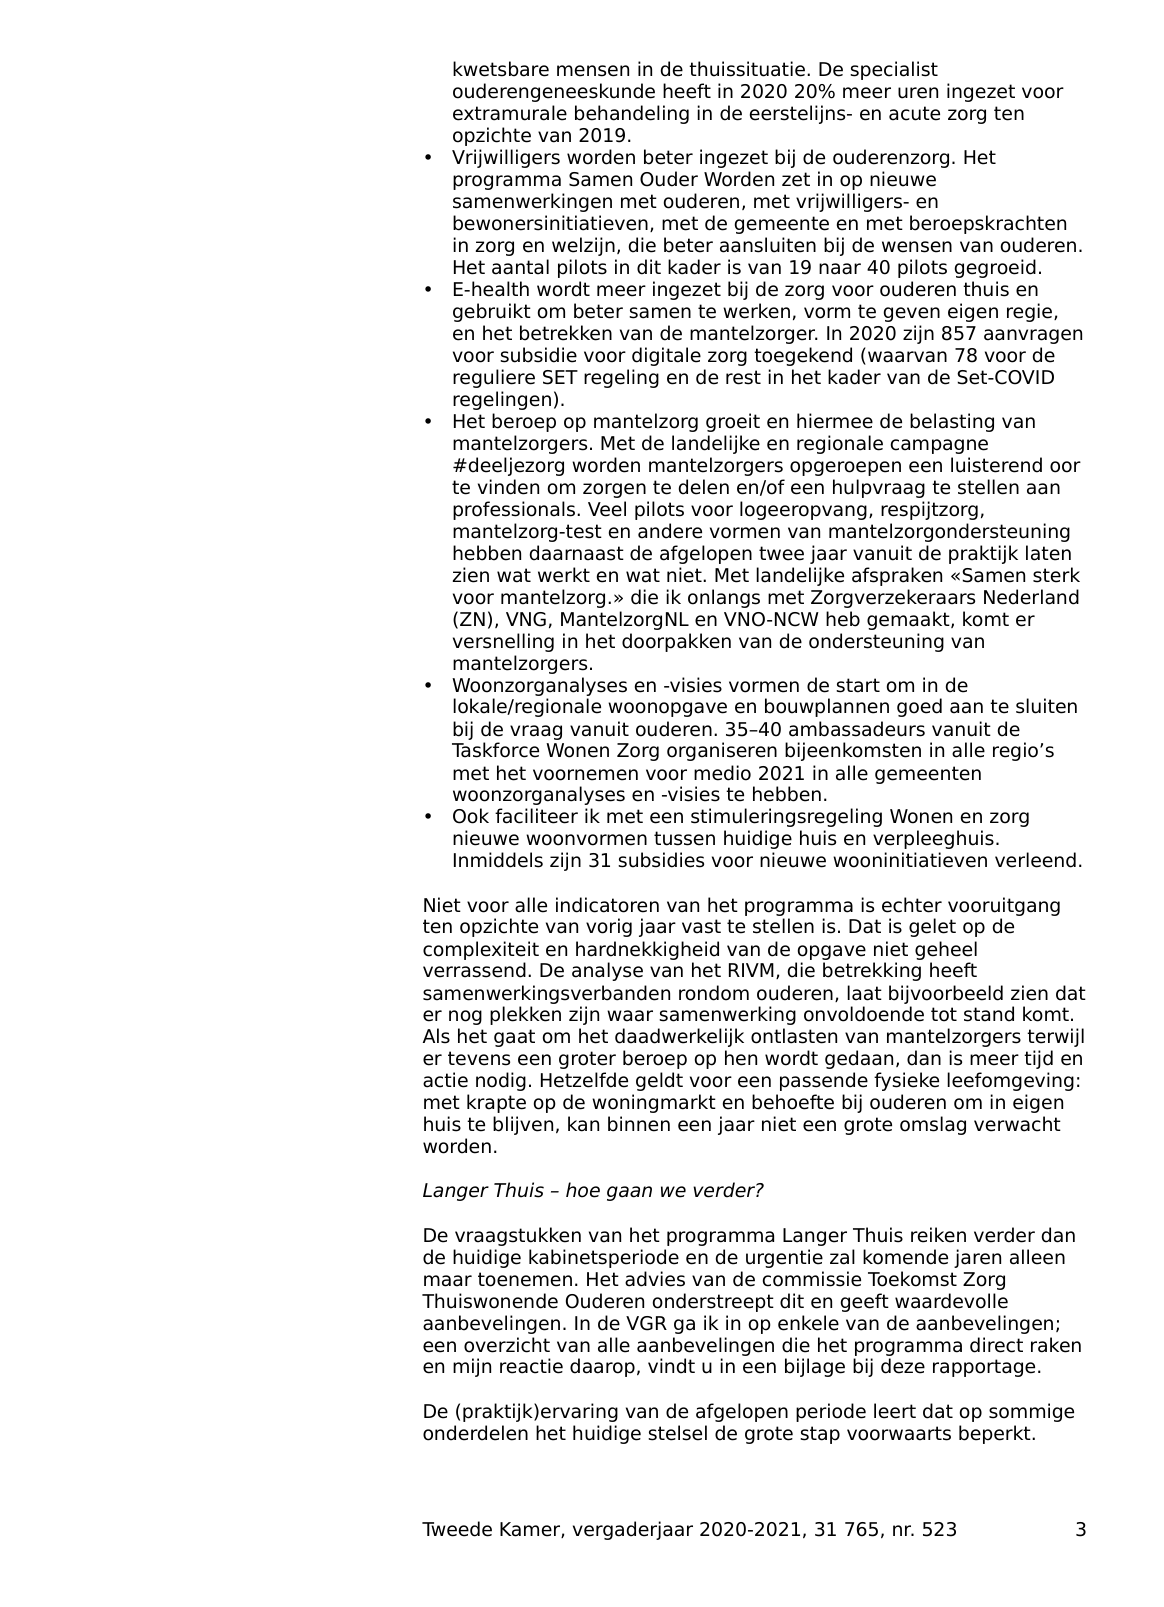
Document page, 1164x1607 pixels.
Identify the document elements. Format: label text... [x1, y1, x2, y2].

text Niet voor alle indicatoren van het programma is echter vooruitgang ten opzichte van vorig jaar vast te stellen is. Dat is gelet op de complexiteit en hardnekkigheid van de opgave niet geheel verrassend. De analyse van het RIVM, die betrekking heeft samenwerkingsverbanden rondom ouderen, laat bijvoorbeeld zien dat er nog plekken zijn waar samenwerking onvoldoende tot stand komt. Als het gaat om het daadwerkelijk ontlasten van mantelzorgers terwijl er tevens een groter beroep op hen wordt gedaan, dan is meer tijd en actie nodig. Hetzelfde geldt voor een passende fysieke leefomgeving: met krapte op de woningmarkt en behoefte bij ouderen om in eigen huis te blijven, kan binnen een jaar niet een grote omslag verwacht worden. [422, 894, 1087, 1158]
text • Het beroep op mantelzorg groeit en hiermee de belasting van mantelzorgers. Met de landelijke en regionale campagne #deeljezorg worden mantelzorgers opgeroepen een luisterend oor te vinden om zorgen te delen en/of een hulpvraag te stellen aan professionals. Veel pilots voor logeeropvang, respijtzorg, mantelzorg-test en andere vormen van mantelzorgondersteuning hebben daarnaast de afgelopen twee jaar vanuit de praktijk laten zien wat werkt en wat niet. Met landelijke afspraken «Samen sterk voor mantelzorg.» die ik onlangs met Zorgverzekeraars Nederland (ZN), VNG, MantelzorgNL en VNO-NCW heb gemaakt, komt er versnelling in het doorpakken van de ondersteuning van mantelzorgers. [422, 411, 1087, 674]
text De (praktijk)ervaring van de afgelopen periode leert dat op sommige onderdelen het huidige stelsel de grote stap voorwaarts beperkt. [422, 1401, 1087, 1444]
subtitle Langer Thuis – hoe gaan we verder? [422, 1180, 1087, 1202]
text • Ook faciliteer ik met een stimuleringsregeling Wonen en zorg nieuwe woonvormen tussen huidige huis en verpleeghuis. Inmiddels zijn 31 subsidies voor nieuwe wooninitiatieven verleend. [422, 806, 1087, 872]
text • E-health wordt meer ingezet bij de zorg voor ouderen thuis en gebruikt om beter samen te werken, vorm te geven eigen regie, en het betrekken van de mantelzorger. In 2020 zijn 857 aanvragen voor subsidie voor digitale zorg toegekend (waarvan 78 voor de reguliere SET regeling en de rest in het kader van de Set-COVID regelingen). [422, 279, 1087, 411]
text De vraagstukken van het programma Langer Thuis reiken verder dan de huidige kabinetsperiode en de urgentie zal komende jaren alleen maar toenemen. Het advies van de commissie Toekomst Zorg Thuiswonende Ouderen onderstreept dit en geeft waardevolle aanbevelingen. In de VGR ga ik in op enkele van de aanbevelingen; een overzicht van alle aanbevelingen die het programma direct raken en mijn reactie daarop, vindt u in een bijlage bij deze rapportage. [422, 1224, 1087, 1378]
text • Vrijwilligers worden beter ingezet bij de ouderenzorg. Het programma Samen Ouder Worden zet in op nieuwe samenwerkingen met ouderen, met vrijwilligers- en bewonersinitiatieven, met de gemeente en met beroepskrachten in zorg en welzijn, die beter aansluiten bij de wensen van ouderen. Het aantal pilots in dit kader is van 19 naar 40 pilots gegroeid. [422, 147, 1087, 279]
text kwetsbare mensen in de thuissituatie. De specialist ouderengeneeskunde heeft in 2020 20% meer uren ingezet voor extramurale behandeling in de eerstelijns- en acute zorg ten opzichte van 2019. [452, 59, 1087, 147]
text • Woonzorganalyses en -visies vormen de start om in de lokale/regionale woonopgave en bouwplannen goed aan te sluiten bij de vraag vanuit ouderen. 35–40 ambassadeurs vanuit de Taskforce Wonen Zorg organiseren bijeenkomsten in alle regio’s met het voornemen voor medio 2021 in alle gemeenten woonzorganalyses en -visies te hebben. [422, 674, 1087, 806]
